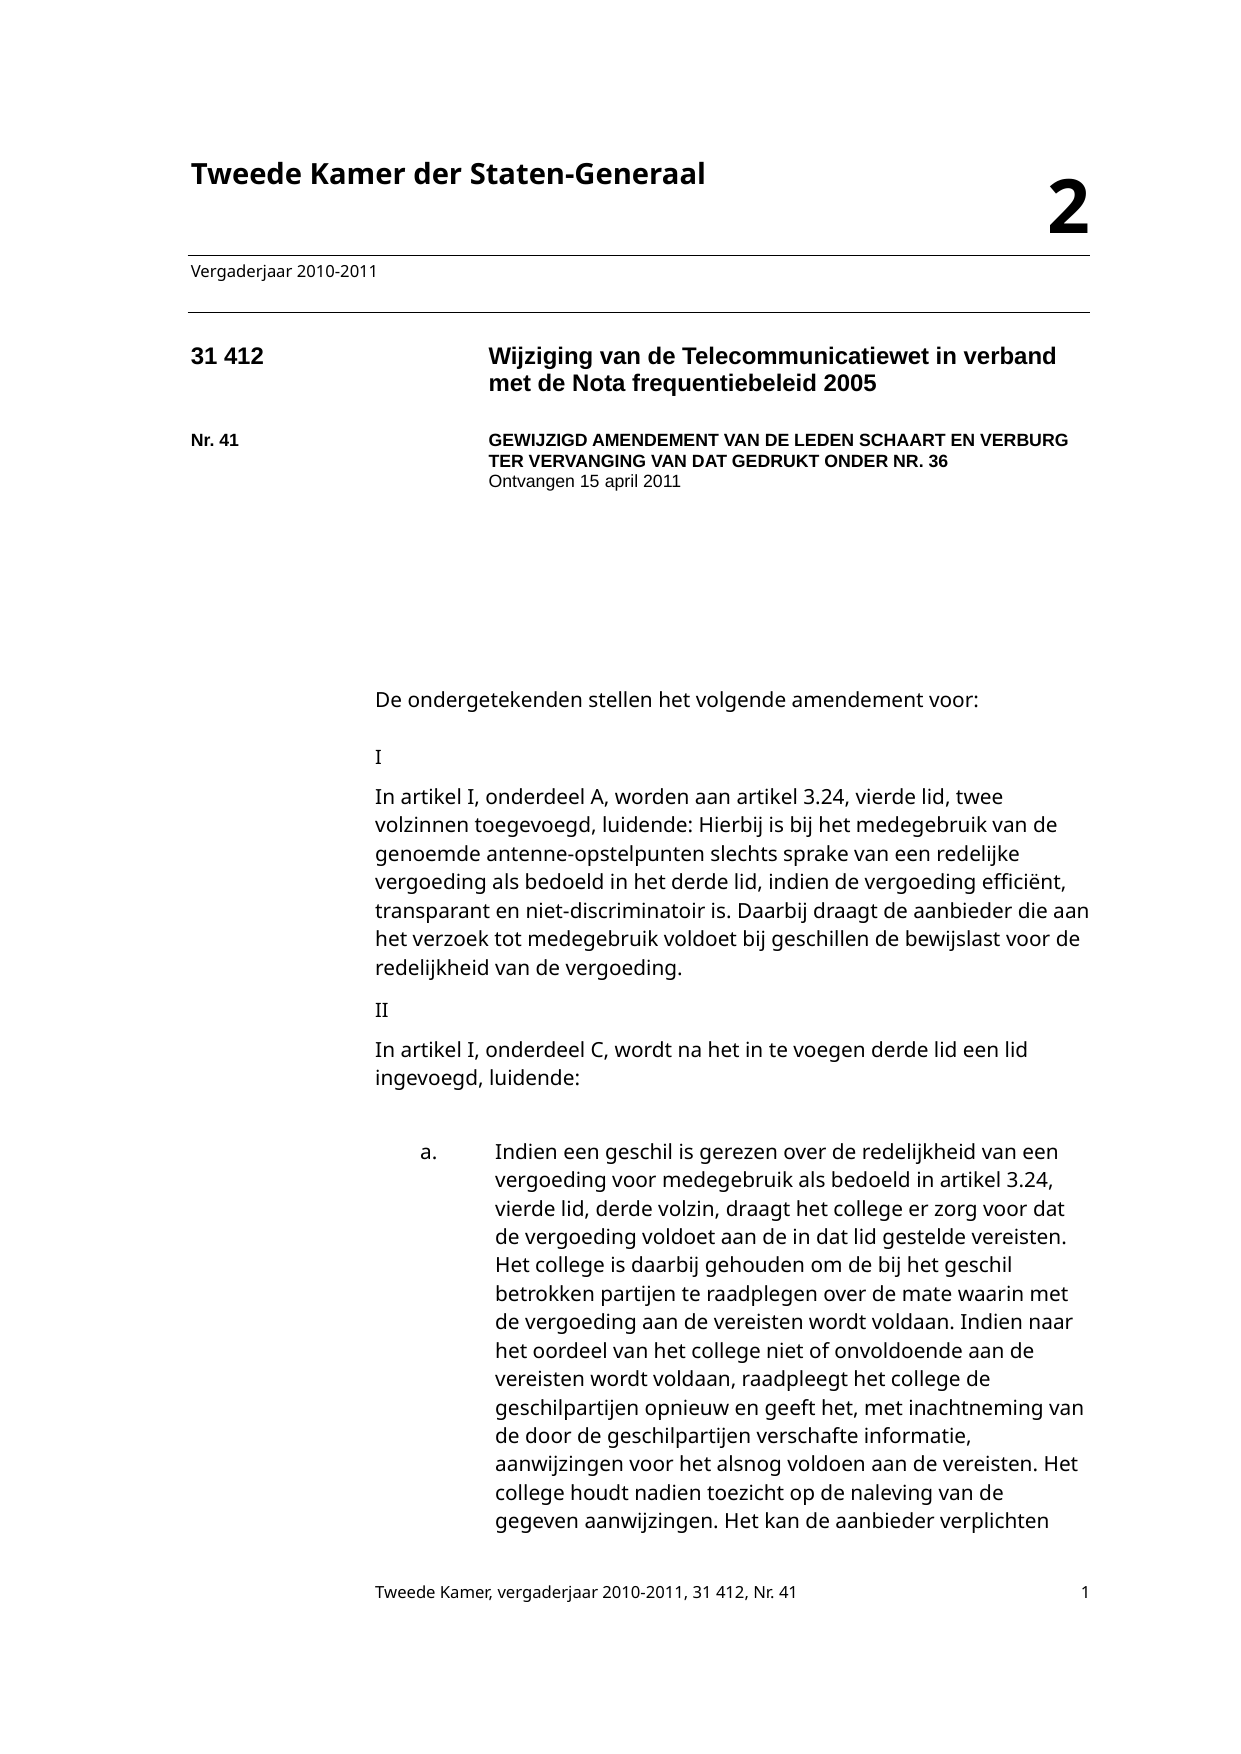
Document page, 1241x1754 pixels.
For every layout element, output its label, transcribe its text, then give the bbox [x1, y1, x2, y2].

table_cell GEWIJZIGD AMENDEMENT VAN DE LEDEN SCHAART EN VERBURG TER VERVANGING VAN DAT GEDRUKT ONDER NR. 36 Ontvangen 15 april 2011 [485, 427, 1090, 566]
text In artikel I, onderdeel A, worden aan artikel 3.24, vierde lid, twee volzinnen toegevoegd, luidende: Hierbij is bij het medegebruik van de genoemde antenne-opstelpunten slechts sprake van een redelijke vergoeding als bedoeld in het derde lid, indien de vergoeding efficiënt, transparant en niet-discriminatoir is. Daarbij draagt de aanbieder die aan het verzoek tot medegebruik voldoet bij geschillen de bewijslast voor de redelijkheid van de vergoeding. [375, 782, 1090, 981]
table_cell 31 412 [188, 339, 485, 427]
list Indien een geschil is gerezen over de redelijkheid van een vergoeding voor medegebruik als bedoeld in artikel 3.24, vierde lid, derde volzin, draagt het college er zorg voor dat de vergoeding voldoet aan de in dat lid gestelde vereisten. Het college is daarbij gehouden om de bij het geschil betrokken partijen te raadplegen over de mate waarin met de vergoeding aan de vereisten wordt voldaan. Indien naar het oordeel van het college niet of onvoldoende aan de vereisten wordt voldaan, raadpleegt het college de geschilpartijen opnieuw en geeft het, met inachtneming van de door de geschilpartijen verschafte informatie, aanwijzingen voor het alsnog voldoen aan de vereisten. Het college houdt nadien toezicht op de naleving van de gegeven aanwijzingen. Het kan de aanbieder verplichten [420, 1137, 1090, 1535]
table_cell Vergaderjaar 2010-2011 [188, 256, 485, 312]
table_cell [485, 313, 1090, 339]
table_cell Nr. 41 [188, 427, 485, 566]
table_header 2 [910, 150, 1090, 255]
table_header Tweede Kamer der Staten-Generaal [188, 150, 909, 255]
table_cell [188, 313, 485, 339]
text II [375, 996, 1090, 1023]
text I [375, 743, 1090, 770]
text De ondergetekenden stellen het volgende amendement voor: [375, 685, 1090, 713]
text In artikel I, onderdeel C, wordt na het in te voegen derde lid een lid ingevoegd, luidende: [375, 1035, 1090, 1092]
table_cell [485, 256, 1090, 312]
table_cell Wijziging van de Telecommunicatiewet in verband met de Nota frequentiebeleid 2005 [485, 339, 1090, 427]
